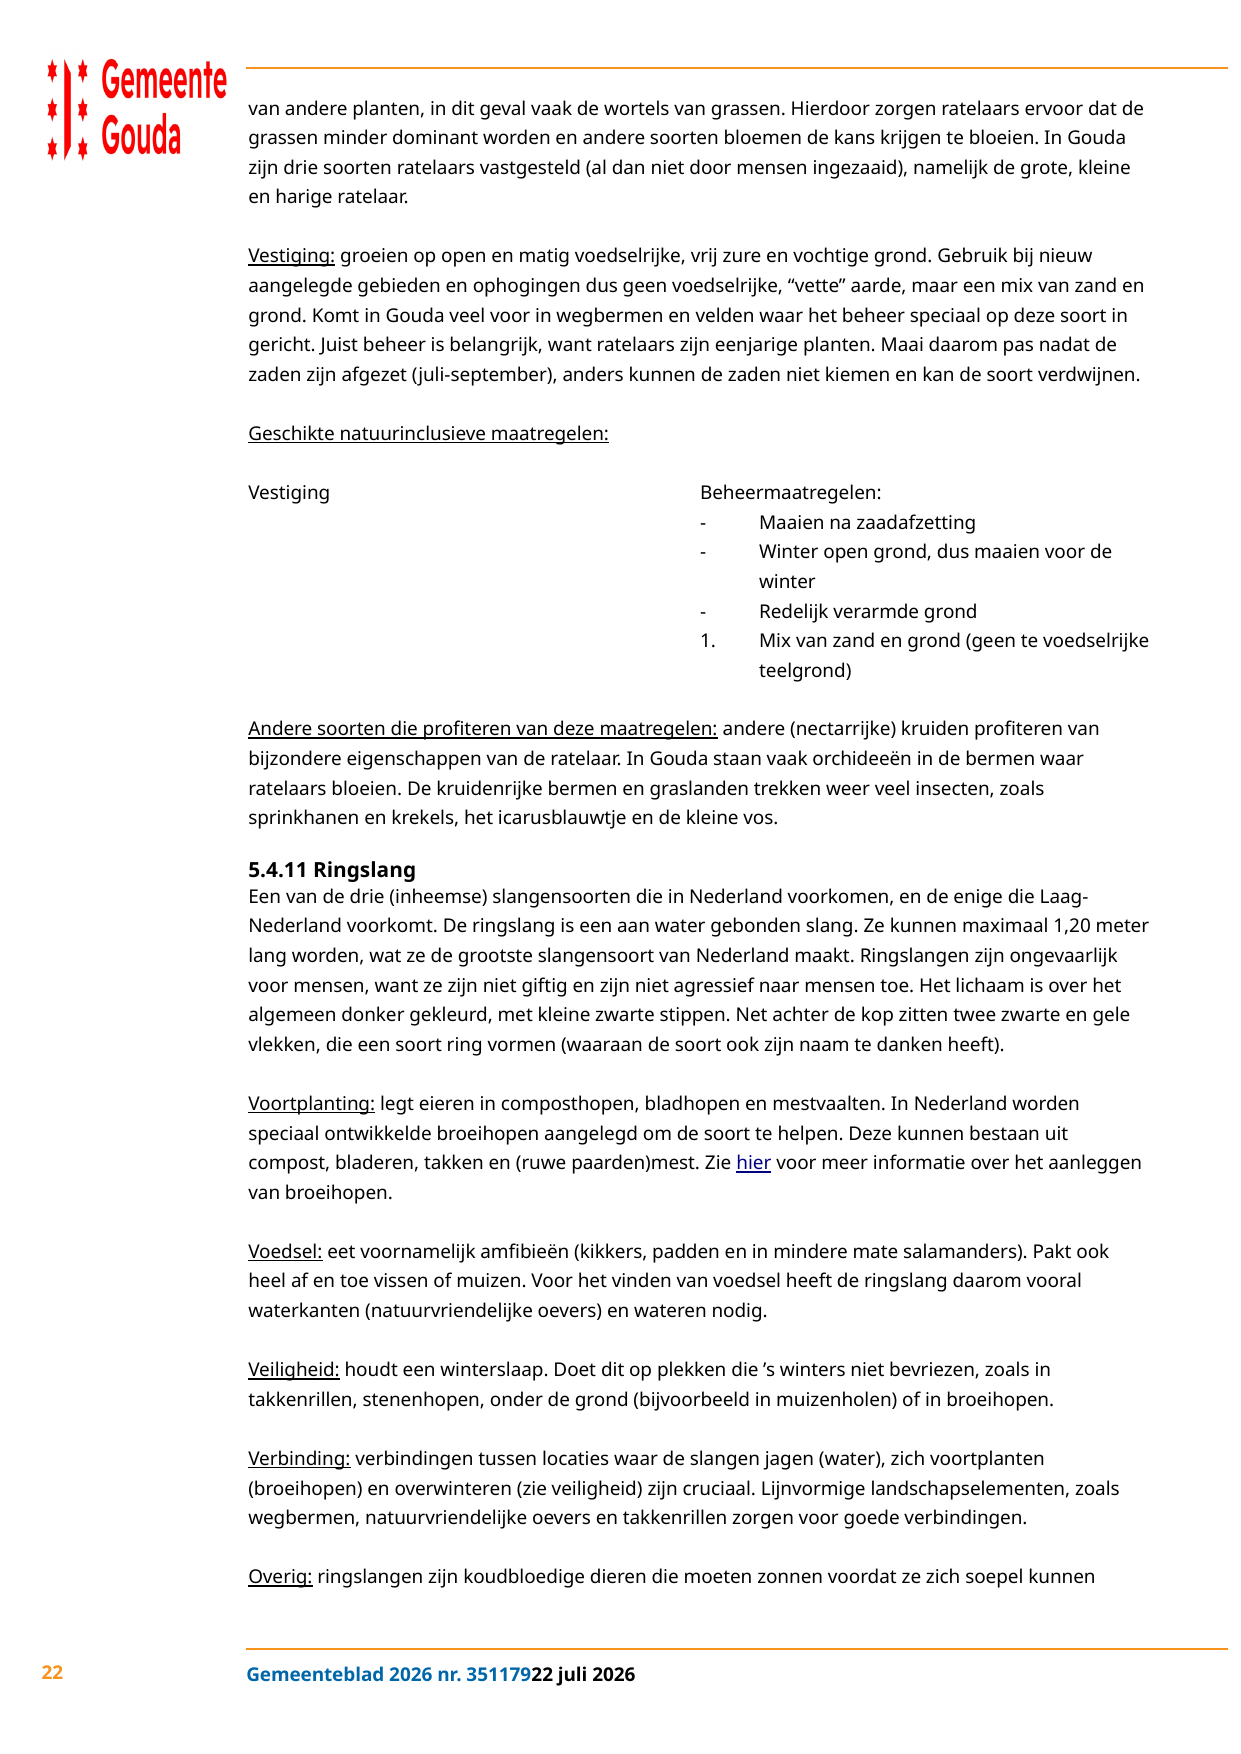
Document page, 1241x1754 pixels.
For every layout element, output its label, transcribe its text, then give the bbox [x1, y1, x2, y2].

text Geschikte natuurinclusieve maatregelen: [248, 420, 1152, 446]
text Verbinding: verbindingen tussen locaties waar de slangen jagen (water), zich voortplanten (broeihopen) en overwinteren (zie veiligheid) zijn cruciaal. Lijnvormige landschapselementen, zoals wegbermen, natuurvriendelijke oevers en takkenrillen zorgen voor goede verbindingen. [248, 1445, 1152, 1530]
table_header Beheermaatregelen: Maaien na zaadafzetting Winter open grond, dus maaien voor de winter Redelijk verarmde grond Mix van zand en grond (geen te voedselrijke teelgrond) [700, 480, 1152, 683]
text Voortplanting: legt eieren in composthopen, bladhopen en mestvaalten. In Nederland worden speciaal ontwikkelde broeihopen aangelegd om de soort te helpen. Deze kunnen bestaan uit compost, bladeren, takken en (ruwe paarden)mest. Zie hier voor meer informatie over het aanleggen van broeihopen. [248, 1090, 1152, 1205]
text 5.4.11 Ringslang [248, 855, 1152, 883]
picture [41, 47, 231, 172]
text Vestiging: groeien op open en matig voedselrijke, vrij zure en vochtige grond. Gebruik bij nieuw aangelegde gebieden en ophogingen dus geen voedselrijke, “vette” aarde, maar een mix van zand en grond. Komt in Gouda veel voor in wegbermen en velden waar het beheer speciaal op deze soort in gericht. Juist beheer is belangrijk, want ratelaars zijn eenjarige planten. Maai daarom pas nadat de zaden zijn afgezet (juli-september), anders kunnen de zaden niet kiemen en kan de soort verdwijnen. [248, 243, 1152, 387]
text Overig: ringslangen zijn koudbloedige dieren die moeten zonnen voordat ze zich soepel kunnen [248, 1563, 1152, 1589]
text Voedsel: eet voornamelijk amfibieën (kikkers, padden en in mindere mate salamanders). Pakt ook heel af en toe vissen of muizen. Voor het vinden van voedsel heeft de ringslang daarom vooral waterkanten (natuurvriendelijke oevers) en wateren nodig. [248, 1238, 1152, 1323]
text Een van de drie (inheemse) slangensoorten die in Nederland voorkomen, en de enige die Laag-Nederland voorkomt. De ringslang is een aan water gebonden slang. Ze kunnen maximaal 1,20 meter lang worden, wat ze de grootste slangensoort van Nederland maakt. Ringslangen zijn ongevaarlijk voor mensen, want ze zijn niet giftig en zijn niet agressief naar mensen toe. Het lichaam is over het algemeen donker gekleurd, met kleine zwarte stippen. Net achter de kop zitten twee zwarte en gele vlekken, die een soort ring vormen (waaraan de soort ook zijn naam te danken heeft). [248, 883, 1152, 1057]
text Veiligheid: houdt een winterslaap. Doet dit op plekken die ’s winters niet bevriezen, zoals in takkenrillen, stenenhopen, onder de grond (bijvoorbeeld in muizenholen) of in broeihopen. [248, 1356, 1152, 1412]
text Andere soorten die profiteren van deze maatregelen: andere (nectarrijke) kruiden profiteren van bijzondere eigenschappen van de ratelaar. In Gouda staan vaak orchideeën in de bermen waar ratelaars bloeien. De kruidenrijke bermen en graslanden trekken weer veel insecten, zoals sprinkhanen en krekels, het icarusblauwtje en de kleine vos. [248, 716, 1152, 830]
table_header Vestiging [248, 480, 700, 683]
text van andere planten, in dit geval vaak de wortels van grassen. Hierdoor zorgen ratelaars ervoor dat de grassen minder dominant worden en andere soorten bloemen de kans krijgen te bloeien. In Gouda zijn drie soorten ratelaars vastgesteld (al dan niet door mensen ingezaaid), namelijk de grote, kleine en harige ratelaar. [248, 95, 1152, 209]
